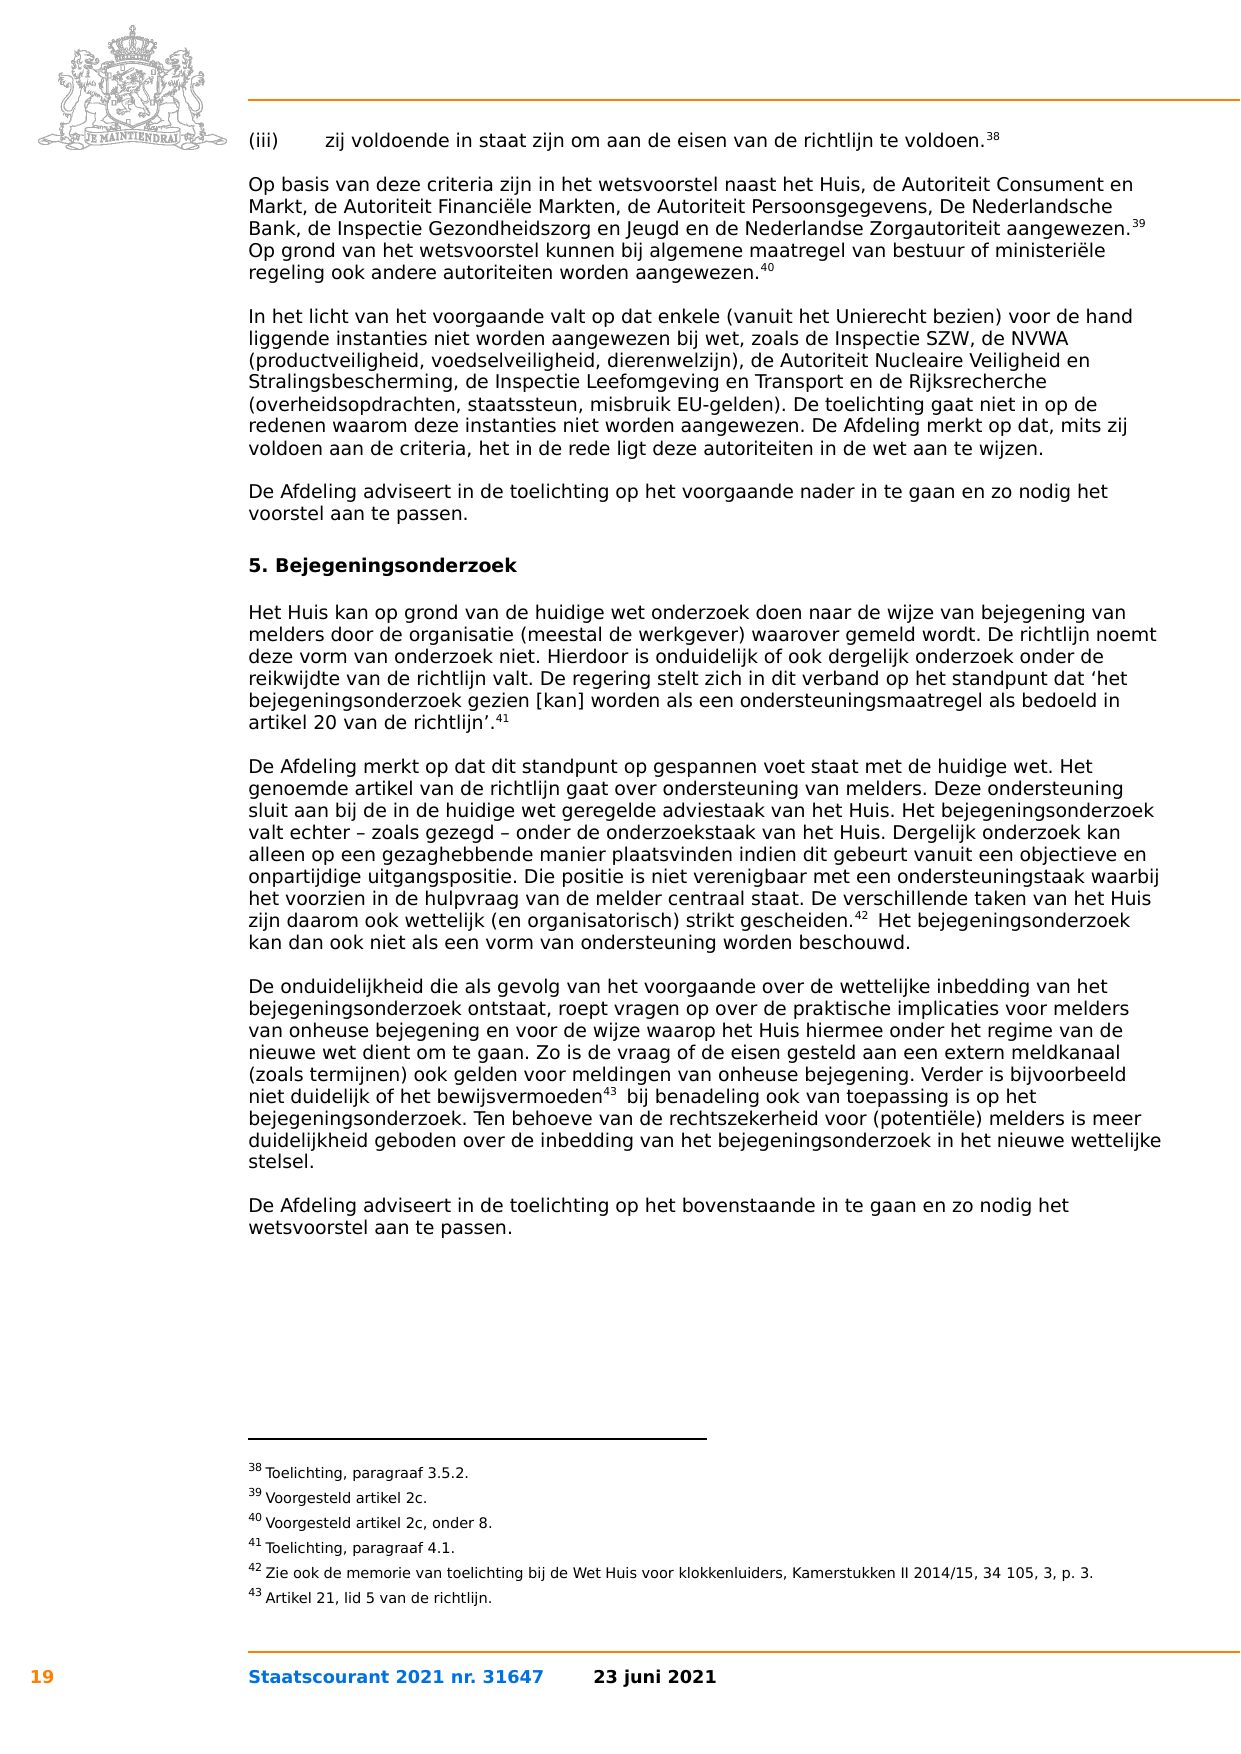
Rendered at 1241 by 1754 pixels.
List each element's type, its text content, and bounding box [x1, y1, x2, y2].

subtitle 5. Bejegeningsonderzoek [248, 555, 1163, 577]
text De Afdeling adviseert in de toelichting op het voorgaande nader in te gaan en zo nodig het voorstel aan te passen. [248, 481, 1163, 525]
text Het Huis kan op grond van de huidige wet onderzoek doen naar de wijze van bejegening van melders door de organisatie (meestal de werkgever) waarover gemeld wordt. De richtlijn noemt deze vorm van onderzoek niet. Hierdoor is onduidelijk of ook dergelijk onderzoek onder de reikwijdte van de richtlijn valt. De regering stelt zich in dit verband op het standpunt dat ‘het bejegeningsonderzoek gezien [kan] worden als een ondersteuningsmaatregel als bedoeld in artikel 20 van de richtlijn’. [248, 602, 1163, 734]
text De onduidelijkheid die als gevolg van het voorgaande over de wettelijke inbedding van het bejegeningsonderzoek ontstaat, roept vragen op over de praktische implicaties voor melders van onheuse bejegening en voor de wijze waarop het Huis hiermee onder het regime van de nieuwe wet dient om te gaan. Zo is de vraag of de eisen gesteld aan een extern meldkanaal (zoals termijnen) ook gelden voor meldingen van onheuse bejegening. Verder is bijvoorbeeld niet duidelijk of het bewijsvermoeden bij benadeling ook van toepassing is op het bejegeningsonderzoek. Ten behoeve van de rechtszekerheid voor (potentiële) melders is meer duidelijkheid geboden over de inbedding van het bejegeningsonderzoek in het nieuwe wettelijke stelsel. [248, 976, 1163, 1173]
text (iii) zij voldoende in staat zijn om aan de eisen van de richtlijn te voldoen. [248, 130, 1163, 152]
text Voorgesteld artikel 2c. [248, 1486, 1163, 1508]
text Toelichting, paragraaf 3.5.2. [248, 1461, 1163, 1483]
text In het licht van het voorgaande valt op dat enkele (vanuit het Unierecht bezien) voor de hand liggende instanties niet worden aangewezen bij wet, zoals de Inspectie SZW, de NVWA (productveiligheid, voedselveiligheid, dierenwelzijn), de Autoriteit Nucleaire Veiligheid en Stralingsbescherming, de Inspectie Leefomgeving en Transport en de Rijksrecherche (overheidsopdrachten, staatssteun, misbruik EU-gelden). De toelichting gaat niet in op de redenen waarom deze instanties niet worden aangewezen. De Afdeling merkt op dat, mits zij voldoen aan de criteria, het in de rede ligt deze autoriteiten in de wet aan te wijzen. [248, 306, 1163, 459]
text De Afdeling adviseert in de toelichting op het bovenstaande in te gaan en zo nodig het wetsvoorstel aan te passen. [248, 1195, 1163, 1239]
text Toelichting, paragraaf 4.1. [248, 1536, 1163, 1558]
text Op basis van deze criteria zijn in het wetsvoorstel naast het Huis, de Autoriteit Consument en Markt, de Autoriteit Financiële Markten, de Autoriteit Persoonsgegevens, De Nederlandsche Bank, de Inspectie Gezondheidszorg en Jeugd en de Nederlandse Zorgautoriteit aangewezen. Op grond van het wetsvoorstel kunnen bij algemene maatregel van bestuur of ministeriële regeling ook andere autoriteiten worden aangewezen. [248, 174, 1163, 284]
picture [38, 25, 227, 150]
text Artikel 21, lid 5 van de richtlijn. [248, 1586, 1163, 1608]
text De Afdeling merkt op dat dit standpunt op gespannen voet staat met de huidige wet. Het genoemde artikel van de richtlijn gaat over ondersteuning van melders. Deze ondersteuning sluit aan bij de in de huidige wet geregelde adviestaak van het Huis. Het bejegeningsonderzoek valt echter – zoals gezegd – onder de onderzoekstaak van het Huis. Dergelijk onderzoek kan alleen op een gezaghebbende manier plaatsvinden indien dit gebeurt vanuit een objectieve en onpartijdige uitgangspositie. Die positie is niet verenigbaar met een ondersteuningstaak waarbij het voorzien in de hulpvraag van de melder centraal staat. De verschillende taken van het Huis zijn daarom ook wettelijk (en organisatorisch) strikt gescheiden. Het bejegeningsonderzoek kan dan ook niet als een vorm van ondersteuning worden beschouwd. [248, 756, 1163, 954]
text Voorgesteld artikel 2c, onder 8. [248, 1511, 1163, 1533]
text Zie ook de memorie van toelichting bij de Wet Huis voor klokkenluiders, Kamerstukken II 2014/15, 34 105, 3, p. 3. [248, 1561, 1163, 1583]
